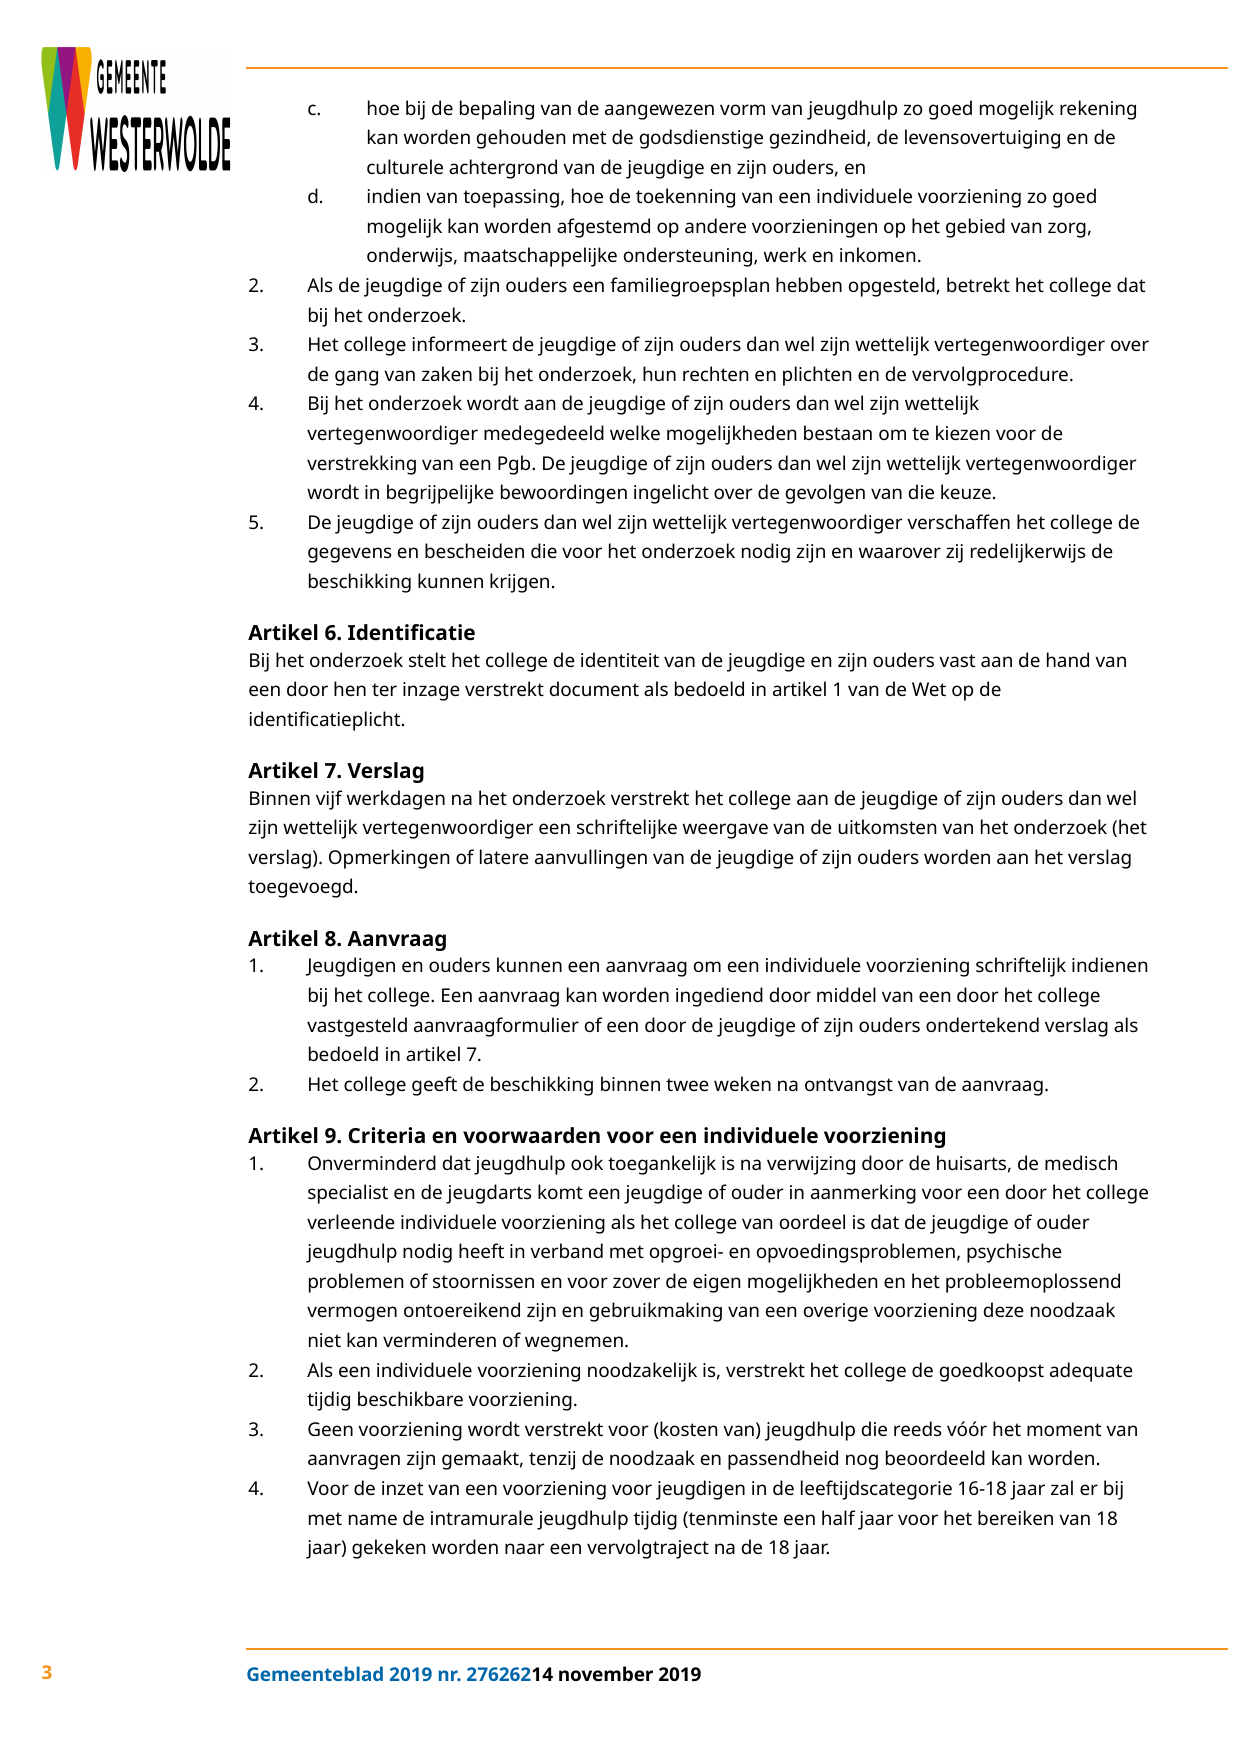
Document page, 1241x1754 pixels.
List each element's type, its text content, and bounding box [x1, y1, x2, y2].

picture [41, 47, 231, 172]
text Artikel 6. Identificatie [248, 618, 1152, 647]
list Als een individuele voorziening noodzakelijk is, verstrekt het college de goedkoopst adequate tijdig beschikbare voorziening. [248, 1357, 1152, 1412]
list Als de jeugdige of zijn ouders een familiegroepsplan hebben opgesteld, betrekt het college dat bij het onderzoek. [248, 272, 1152, 328]
text Artikel 8. Aanvraag [248, 924, 1152, 953]
list Bij het onderzoek wordt aan de jeugdige of zijn ouders dan wel zijn wettelijk vertegenwoordiger medegedeeld welke mogelijkheden bestaan om te kiezen voor de verstrekking van een Pgb. De jeugdige of zijn ouders dan wel zijn wettelijk vertegenwoordiger wordt in begrijpelijke bewoordingen ingelicht over de gevolgen van die keuze. [248, 391, 1152, 505]
list hoe bij de bepaling van de aangewezen vorm van jeugdhulp zo goed mogelijk rekening kan worden gehouden met de godsdienstige gezindheid, de levensovertuiging en de culturele achtergrond van de jeugdige en zijn ouders, en [307, 95, 1152, 180]
text Binnen vijf werkdagen na het onderzoek verstrekt het college aan de jeugdige of zijn ouders dan wel zijn wettelijk vertegenwoordiger een schriftelijke weergave van de uitkomsten van het onderzoek (het verslag). Opmerkingen of latere aanvullingen van de jeugdige of zijn ouders worden aan het verslag toegevoegd. [248, 785, 1152, 899]
list Geen voorziening wordt verstrekt voor (kosten van) jeugdhulp die reeds vóór het moment van aanvragen zijn gemaakt, tenzij de noodzaak en passendheid nog beoordeeld kan worden. [248, 1416, 1152, 1471]
list Onverminderd dat jeugdhulp ook toegankelijk is na verwijzing door de huisarts, de medisch specialist en de jeugdarts komt een jeugdige of ouder in aanmerking voor een door het college verleende individuele voorziening als het college van oordeel is dat de jeugdige of ouder jeugdhulp nodig heeft in verband met opgroei- en opvoedingsproblemen, psychische problemen of stoornissen en voor zover de eigen mogelijkheden en het probleemoplossend vermogen ontoereikend zijn en gebruikmaking van een overige voorziening deze noodzaak niet kan verminderen of wegnemen. [248, 1150, 1152, 1353]
list Het college geeft de beschikking binnen twee weken na ontvangst van de aanvraag. [248, 1071, 1152, 1097]
text Artikel 9. Criteria en voorwaarden voor een individuele voorziening [248, 1121, 1152, 1150]
list Voor de inzet van een voorziening voor jeugdigen in de leeftijdscategorie 16-18 jaar zal er bij met name de intramurale jeugdhulp tijdig (tenminste een half jaar voor het bereiken van 18 jaar) gekeken worden naar een vervolgtraject na de 18 jaar. [248, 1475, 1152, 1560]
list indien van toepassing, hoe de toekenning van een individuele voorziening zo goed mogelijk kan worden afgestemd op andere voorzieningen op het gebied van zorg, onderwijs, maatschappelijke ondersteuning, werk en inkomen. [307, 183, 1152, 268]
list Jeugdigen en ouders kunnen een aanvraag om een individuele voorziening schriftelijk indienen bij het college. Een aanvraag kan worden ingediend door middel van een door het college vastgesteld aanvraagformulier of een door de jeugdige of zijn ouders ondertekend verslag als bedoeld in artikel 7. [248, 953, 1152, 1067]
text Artikel 7. Verslag [248, 757, 1152, 785]
list Het college informeert de jeugdige of zijn ouders dan wel zijn wettelijk vertegenwoordiger over de gang van zaken bij het onderzoek, hun rechten en plichten en de vervolgprocedure. [248, 331, 1152, 387]
text Bij het onderzoek stelt het college de identiteit van de jeugdige en zijn ouders vast aan de hand van een door hen ter inzage verstrekt document als bedoeld in artikel 1 van de Wet op de identificatieplicht. [248, 647, 1152, 732]
list De jeugdige of zijn ouders dan wel zijn wettelijk vertegenwoordiger verschaffen het college de gegevens en bescheiden die voor het onderzoek nodig zijn en waarover zij redelijkerwijs de beschikking kunnen krijgen. [248, 509, 1152, 594]
